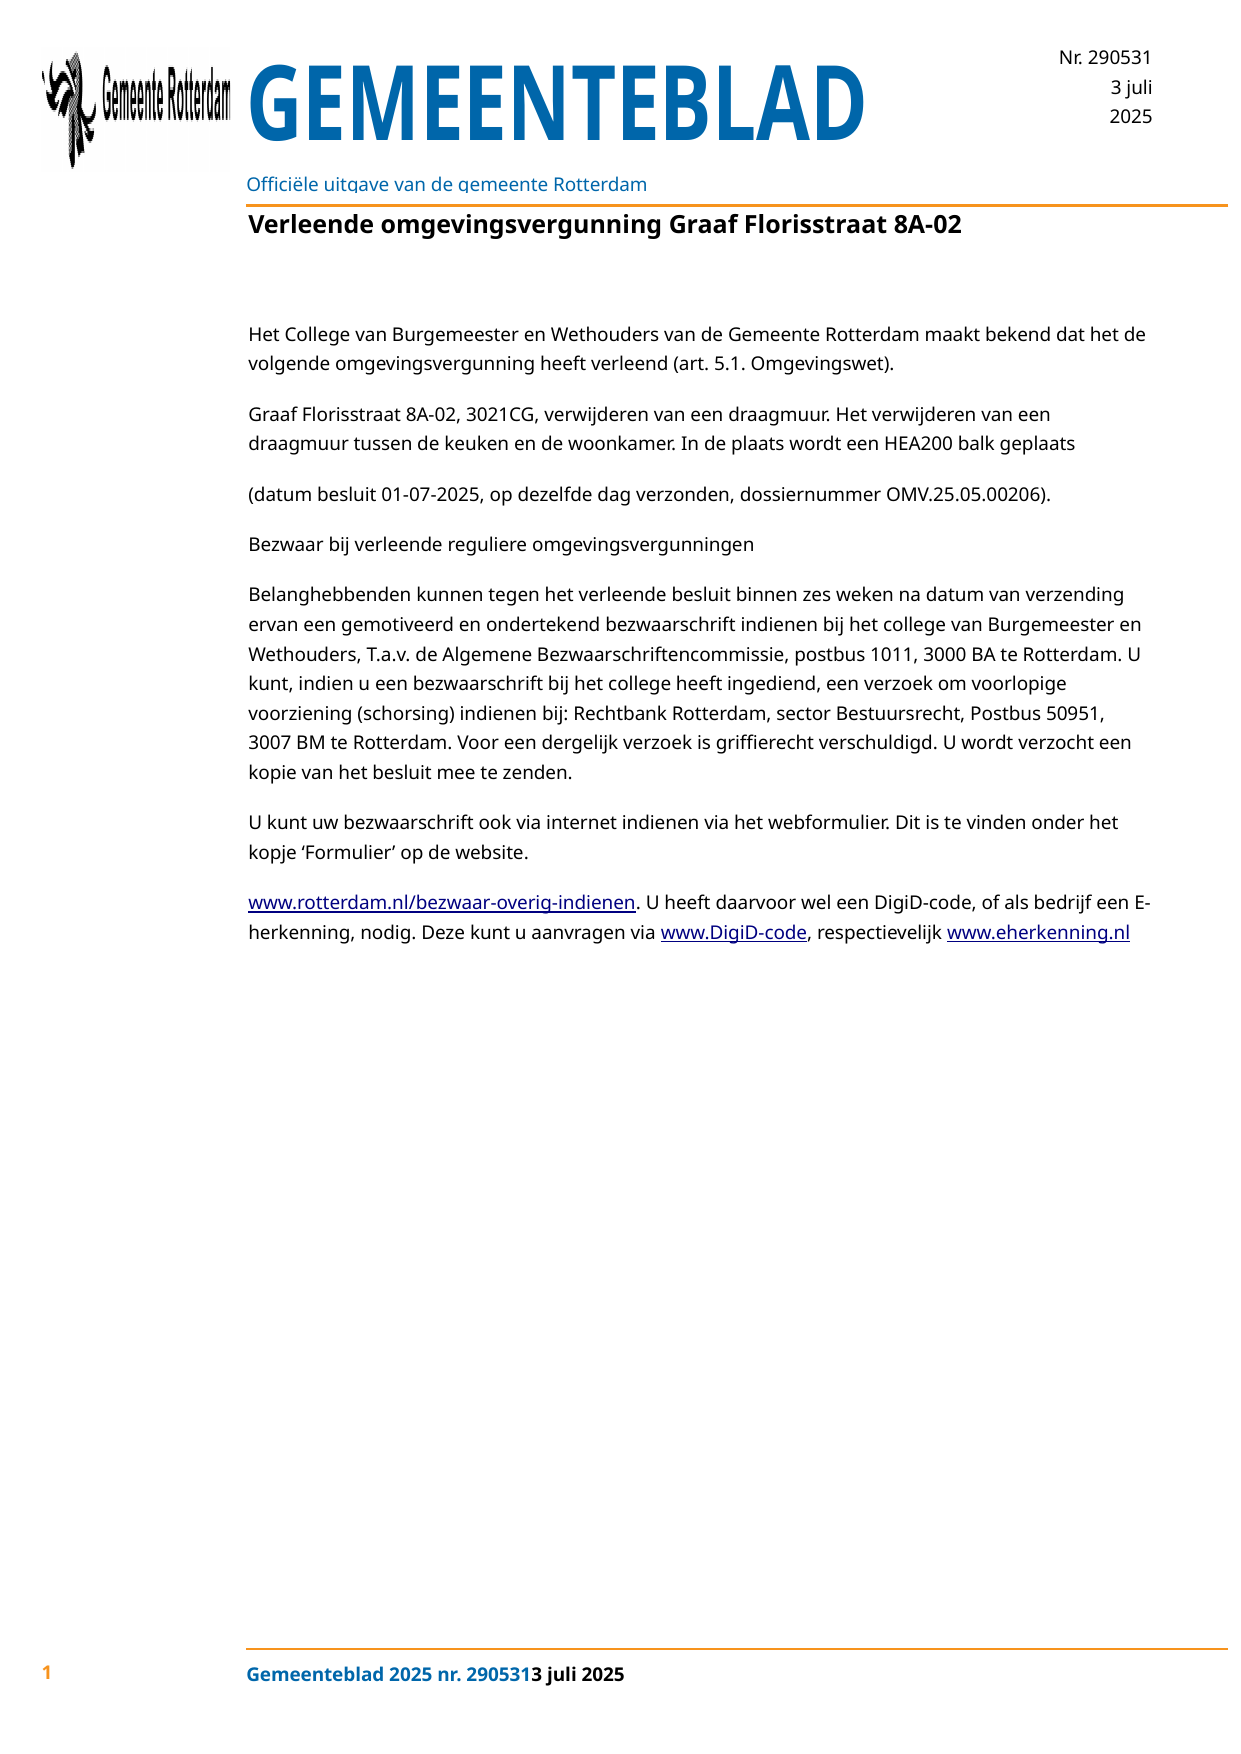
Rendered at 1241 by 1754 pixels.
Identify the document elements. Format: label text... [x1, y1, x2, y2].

text Bezwaar bij verleende reguliere omgevingsvergunningen [248, 531, 1152, 557]
text Het College van Burgemeester en Wethouders van de Gemeente Rotterdam maakt bekend dat het de volgende omgevingsvergunning heeft verleend (art. 5.1. Omgevingswet). [248, 321, 1152, 376]
text (datum besluit 01-07-2025, op dezelfde dag verzonden, dossiernummer OMV.25.05.00206). [248, 481, 1152, 506]
picture [41, 47, 231, 172]
text Graaf Florisstraat 8A-02, 3021CG, verwijderen van een draagmuur. Het verwijderen van een draagmuur tussen de keuken en de woonkamer. In de plaats wordt een HEA200 balk geplaats [248, 401, 1152, 456]
text U kunt uw bezwaarschrift ook via internet indienen via het webformulier. Dit is te vinden onder het kopje ‘Formulier’ op de website. [248, 809, 1152, 865]
text www.rotterdam.nl/bezwaar-overig-indienen. U heeft daarvoor wel een DigiD-code, of als bedrijf een E-herkenning, nodig. Deze kunt u aanvragen via www.DigiD-code, respectievelijk www.eherkenning.nl [248, 889, 1152, 945]
text Belanghebbenden kunnen tegen het verleende besluit binnen zes weken na datum van verzending ervan een gemotiveerd en ondertekend bezwaarschrift indienen bij het college van Burgemeester en Wethouders, T.a.v. de Algemene Bezwaarschriftencommissie, postbus 1011, 3000 BA te Rotterdam. U kunt, indien u een bezwaarschrift bij het college heeft ingediend, een verzoek om voorlopige voorziening (schorsing) indienen bij: Rechtbank Rotterdam, sector Bestuursrecht, Postbus 50951, 3007 BM te Rotterdam. Voor een dergelijk verzoek is griffierecht verschuldigd. U wordt verzocht een kopie van het besluit mee te zenden. [248, 582, 1152, 785]
text Verleende omgevingsvergunning Graaf Florisstraat 8A-02 [248, 207, 1152, 241]
